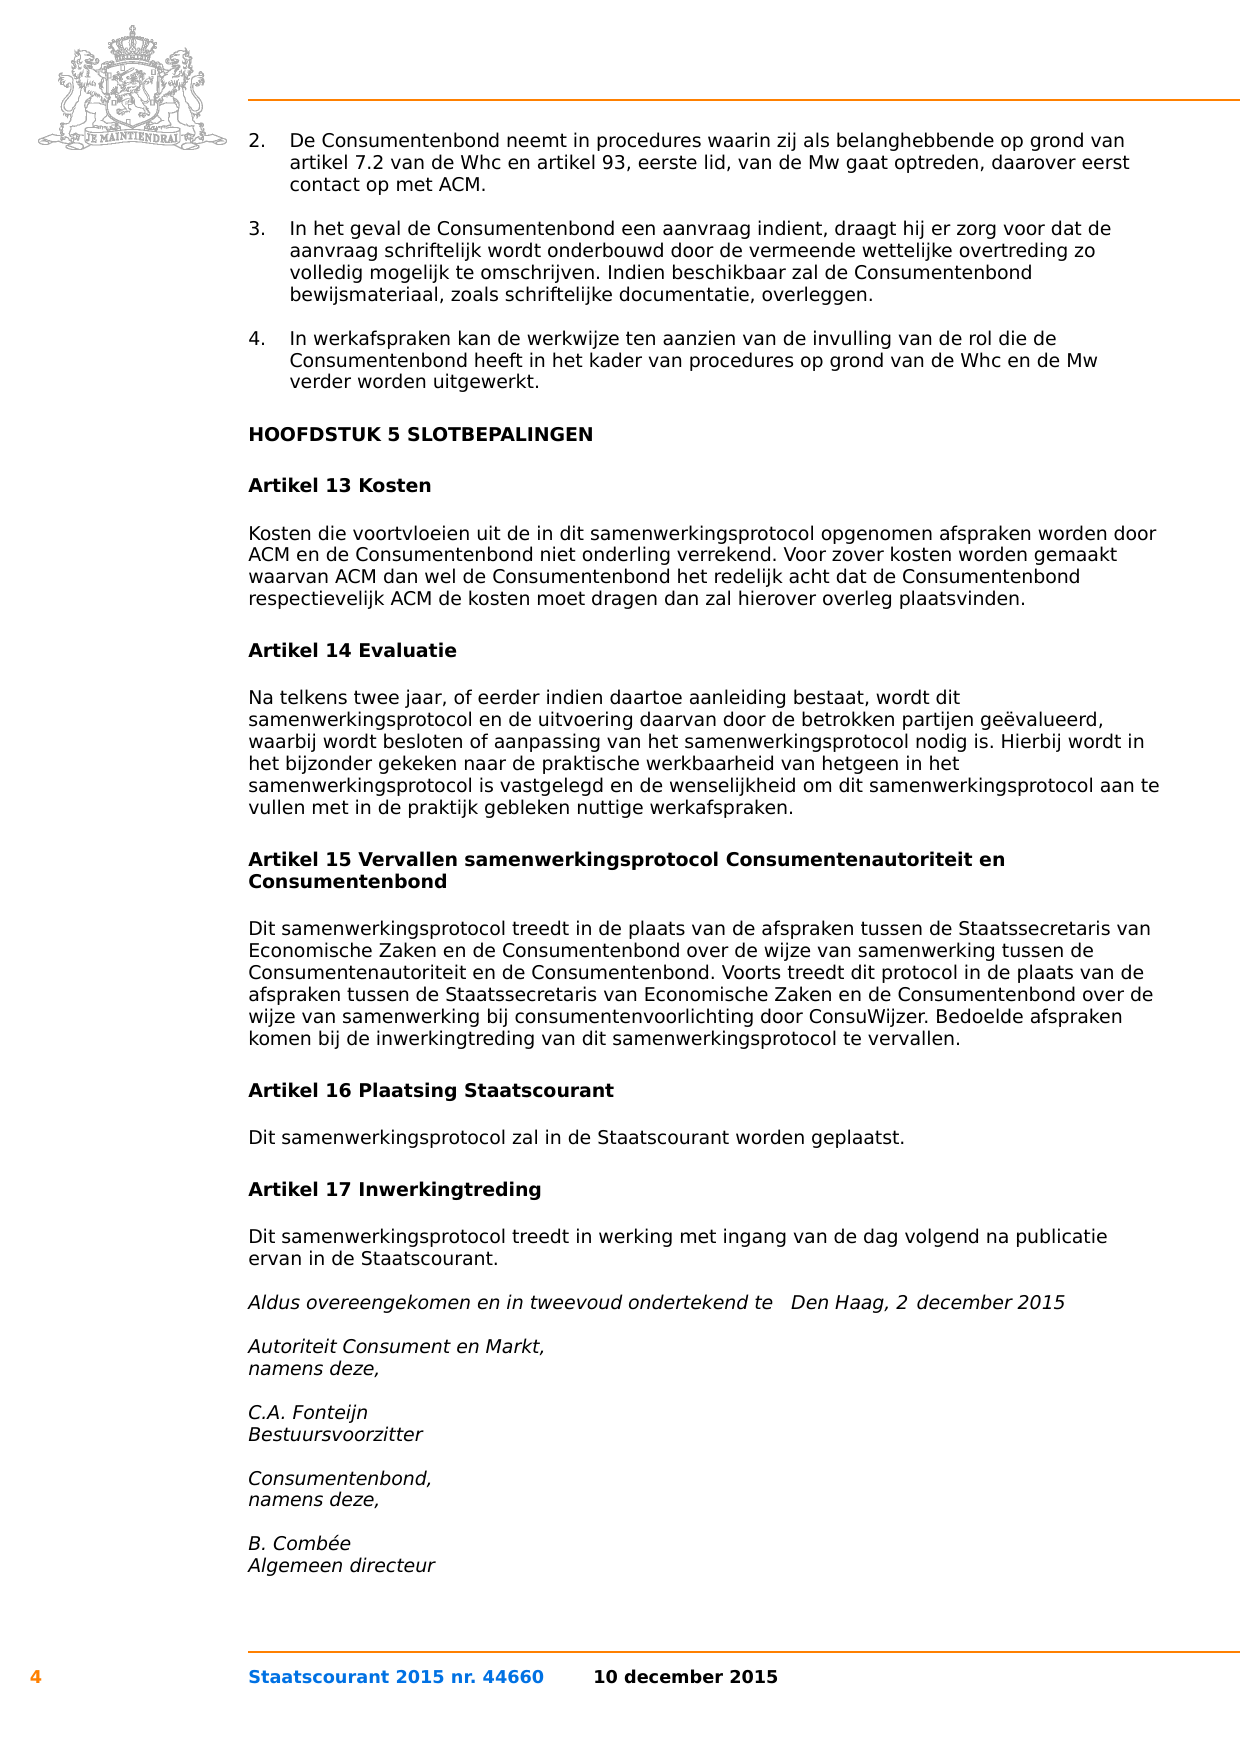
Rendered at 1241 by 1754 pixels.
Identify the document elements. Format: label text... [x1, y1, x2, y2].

text Kosten die voortvloeien uit de in dit samenwerkingsprotocol opgenomen afspraken worden door ACM en de Consumentenbond niet onderling verrekend. Voor zover kosten worden gemaakt waarvan ACM dan wel de Consumentenbond het redelijk acht dat de Consumentenbond respectievelijk ACM de kosten moet dragen dan zal hierover overleg plaatsvinden. [248, 522, 1163, 610]
subtitle Artikel 13 Kosten [248, 475, 1163, 497]
text Consumentenbond, namens deze, B. Combée Algemeen directeur [248, 1467, 1163, 1577]
text 3. In het geval de Consumentenbond een aanvraag indient, draagt hij er zorg voor dat de aanvraag schriftelijk wordt onderbouwd door de vermeende wettelijke overtreding zo volledig mogelijk te omschrijven. Indien beschikbaar zal de Consumentenbond bewijsmateriaal, zoals schriftelijke documentatie, overleggen. [248, 218, 1163, 306]
text Dit samenwerkingsprotocol treedt in werking met ingang van de dag volgend na publicatie ervan in de Staatscourant. [248, 1226, 1163, 1270]
text Dit samenwerkingsprotocol treedt in de plaats van de afspraken tussen de Staatssecretaris van Economische Zaken en de Consumentenbond over de wijze van samenwerking tussen de Consumentenautoriteit en de Consumentenbond. Voorts treedt dit protocol in de plaats van de afspraken tussen de Staatssecretaris van Economische Zaken en de Consumentenbond over de wijze van samenwerking bij consumentenvoorlichting door ConsuWijzer. Bedoelde afspraken komen bij de inwerkingtreding van dit samenwerkingsprotocol te vervallen. [248, 918, 1163, 1050]
picture [38, 25, 227, 150]
subtitle HOOFDSTUK 5 SLOTBEPALINGEN [248, 423, 1163, 445]
subtitle Artikel 17 Inwerkingtreding [248, 1179, 1163, 1201]
subtitle Artikel 15 Vervallen samenwerkingsprotocol Consumentenautoriteit en Consumentenbond [248, 849, 1163, 893]
text Aldus overeengekomen en in tweevoud ondertekend te Den Haag, 2 december 2015 [248, 1292, 1163, 1314]
text Dit samenwerkingsprotocol zal in de Staatscourant worden geplaatst. [248, 1127, 1163, 1149]
text Autoriteit Consument en Markt, namens deze, C.A. Fonteijn Bestuursvoorzitter [248, 1336, 1163, 1446]
subtitle Artikel 16 Plaatsing Staatscourant [248, 1080, 1163, 1102]
subtitle Artikel 14 Evaluatie [248, 640, 1163, 662]
text 4. In werkafspraken kan de werkwijze ten aanzien van de invulling van de rol die de Consumentenbond heeft in het kader van procedures op grond van de Whc en de Mw verder worden uitgewerkt. [248, 327, 1163, 393]
text Na telkens twee jaar, of eerder indien daartoe aanleiding bestaat, wordt dit samenwerkingsprotocol en de uitvoering daarvan door de betrokken partijen geëvalueerd, waarbij wordt besloten of aanpassing van het samenwerkingsprotocol nodig is. Hierbij wordt in het bijzonder gekeken naar de praktische werkbaarheid van hetgeen in het samenwerkingsprotocol is vastgelegd en de wenselijkheid om dit samenwerkingsprotocol aan te vullen met in de praktijk gebleken nuttige werkafspraken. [248, 687, 1163, 819]
text 2. De Consumentenbond neemt in procedures waarin zij als belanghebbende op grond van artikel 7.2 van de Whc en artikel 93, eerste lid, van de Mw gaat optreden, daarover eerst contact op met ACM. [248, 130, 1163, 196]
